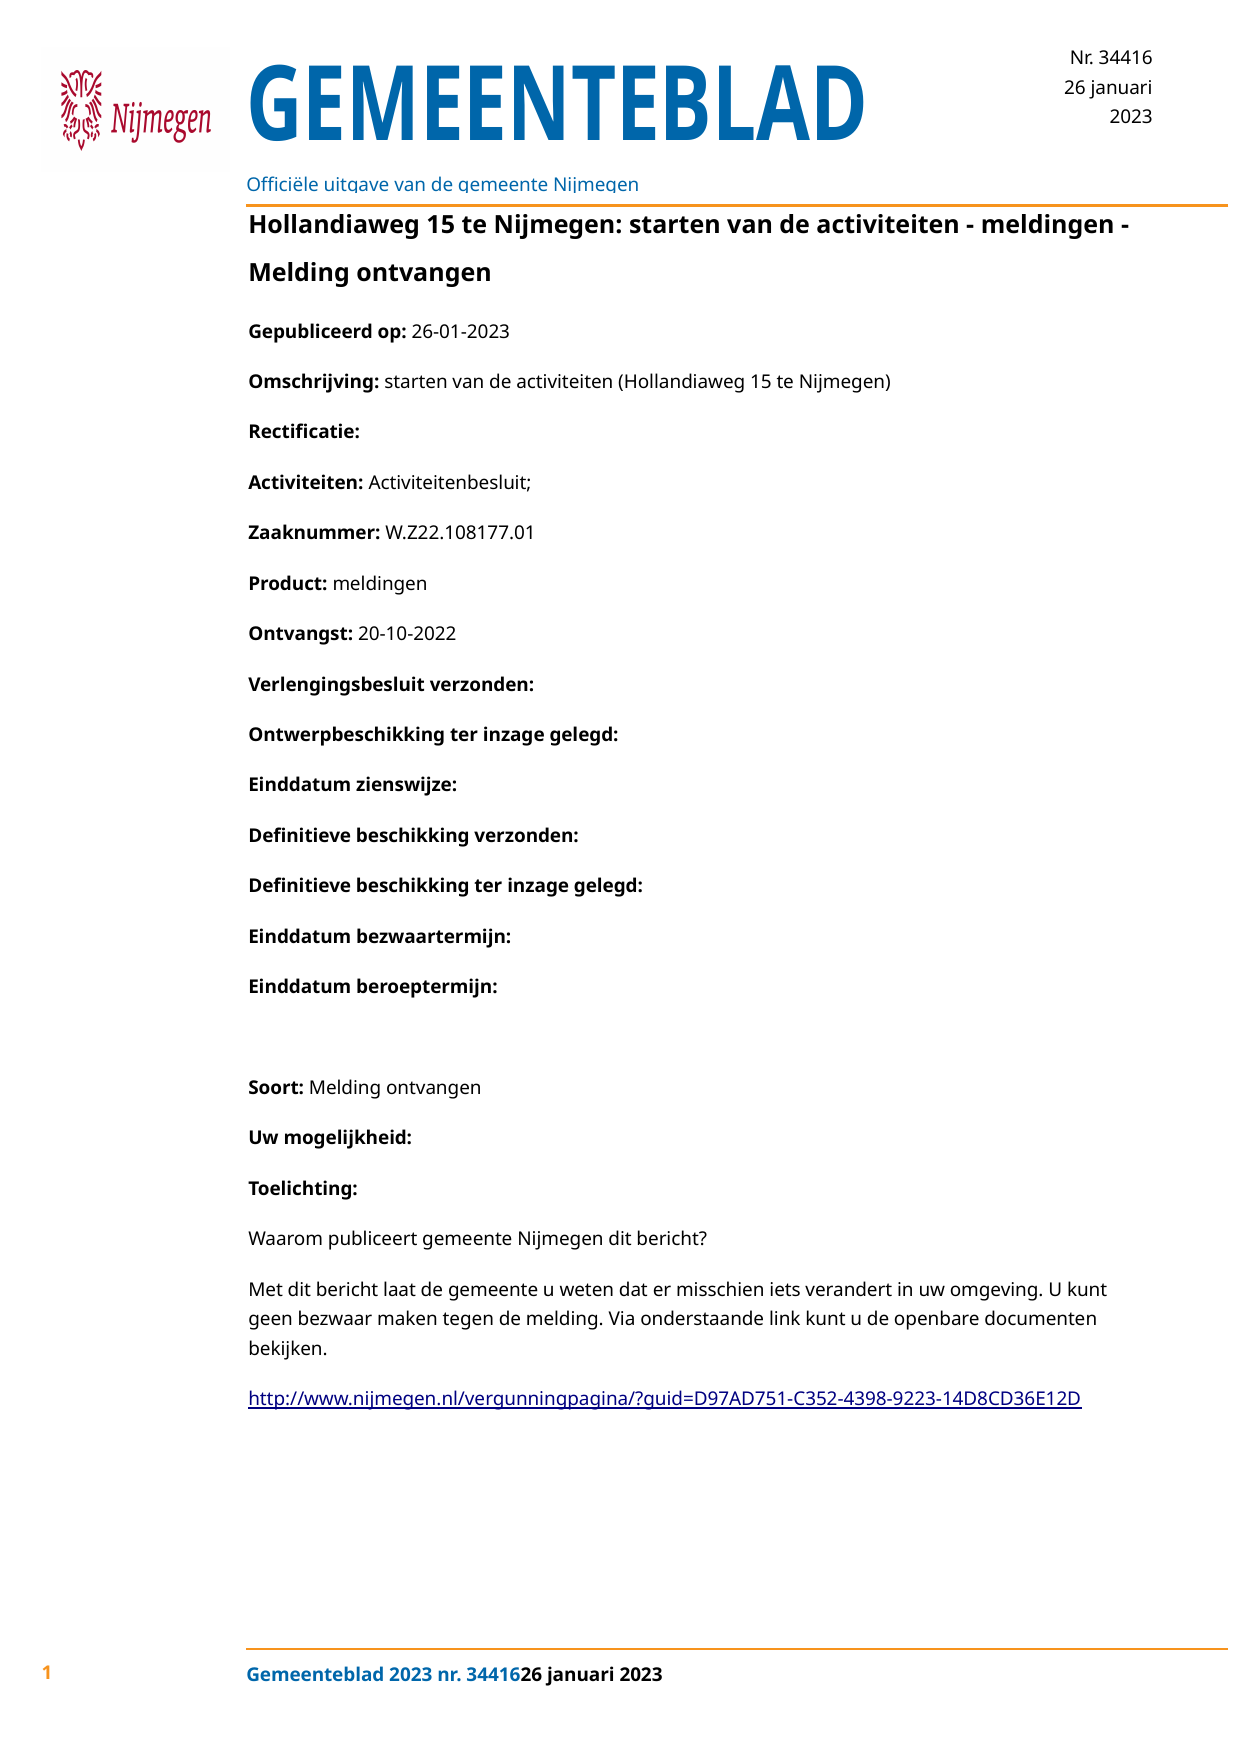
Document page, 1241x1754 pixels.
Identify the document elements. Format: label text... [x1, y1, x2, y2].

text Einddatum beroeptermijn: [248, 973, 1152, 999]
text Ontwerpbeschikking ter inzage gelegd: [248, 721, 1152, 747]
text Soort: Melding ontvangen [248, 1074, 1152, 1100]
text Einddatum bezwaartermijn: [248, 923, 1152, 949]
text Ontvangst: 20-10-2022 [248, 620, 1152, 646]
text Rectificatie: [248, 419, 1152, 444]
text Zaaknummer: W.Z22.108177.01 [248, 519, 1152, 545]
text Toelichting: [248, 1175, 1152, 1201]
text http://www.nijmegen.nl/vergunningpagina/?guid=D97AD751-C352-4398-9223-14D8CD36E12D [248, 1385, 1152, 1411]
text Product: meldingen [248, 570, 1152, 596]
text Gepubliceerd op: 26-01-2023 [248, 318, 1152, 344]
text Definitieve beschikking verzonden: [248, 822, 1152, 848]
text Hollandiaweg 15 te Nijmegen: starten van de activiteiten - meldingen - Melding ontvangen [248, 207, 1152, 288]
text Omschrijving: starten van de activiteiten (Hollandiaweg 15 te Nijmegen) [248, 368, 1152, 394]
text Uw mogelijkheid: [248, 1124, 1152, 1150]
text Definitieve beschikking ter inzage gelegd: [248, 872, 1152, 898]
text Verlengingsbesluit verzonden: [248, 671, 1152, 697]
picture [41, 47, 231, 172]
text Waarom publiceert gemeente Nijmegen dit bericht? [248, 1225, 1152, 1251]
text Einddatum zienswijze: [248, 772, 1152, 797]
text Met dit bericht laat de gemeente u weten dat er misschien iets verandert in uw omgeving. U kunt geen bezwaar maken tegen de melding. Via onderstaande link kunt u de openbare documenten bekijken. [248, 1276, 1152, 1361]
text Activiteiten: Activiteitenbesluit; [248, 469, 1152, 495]
